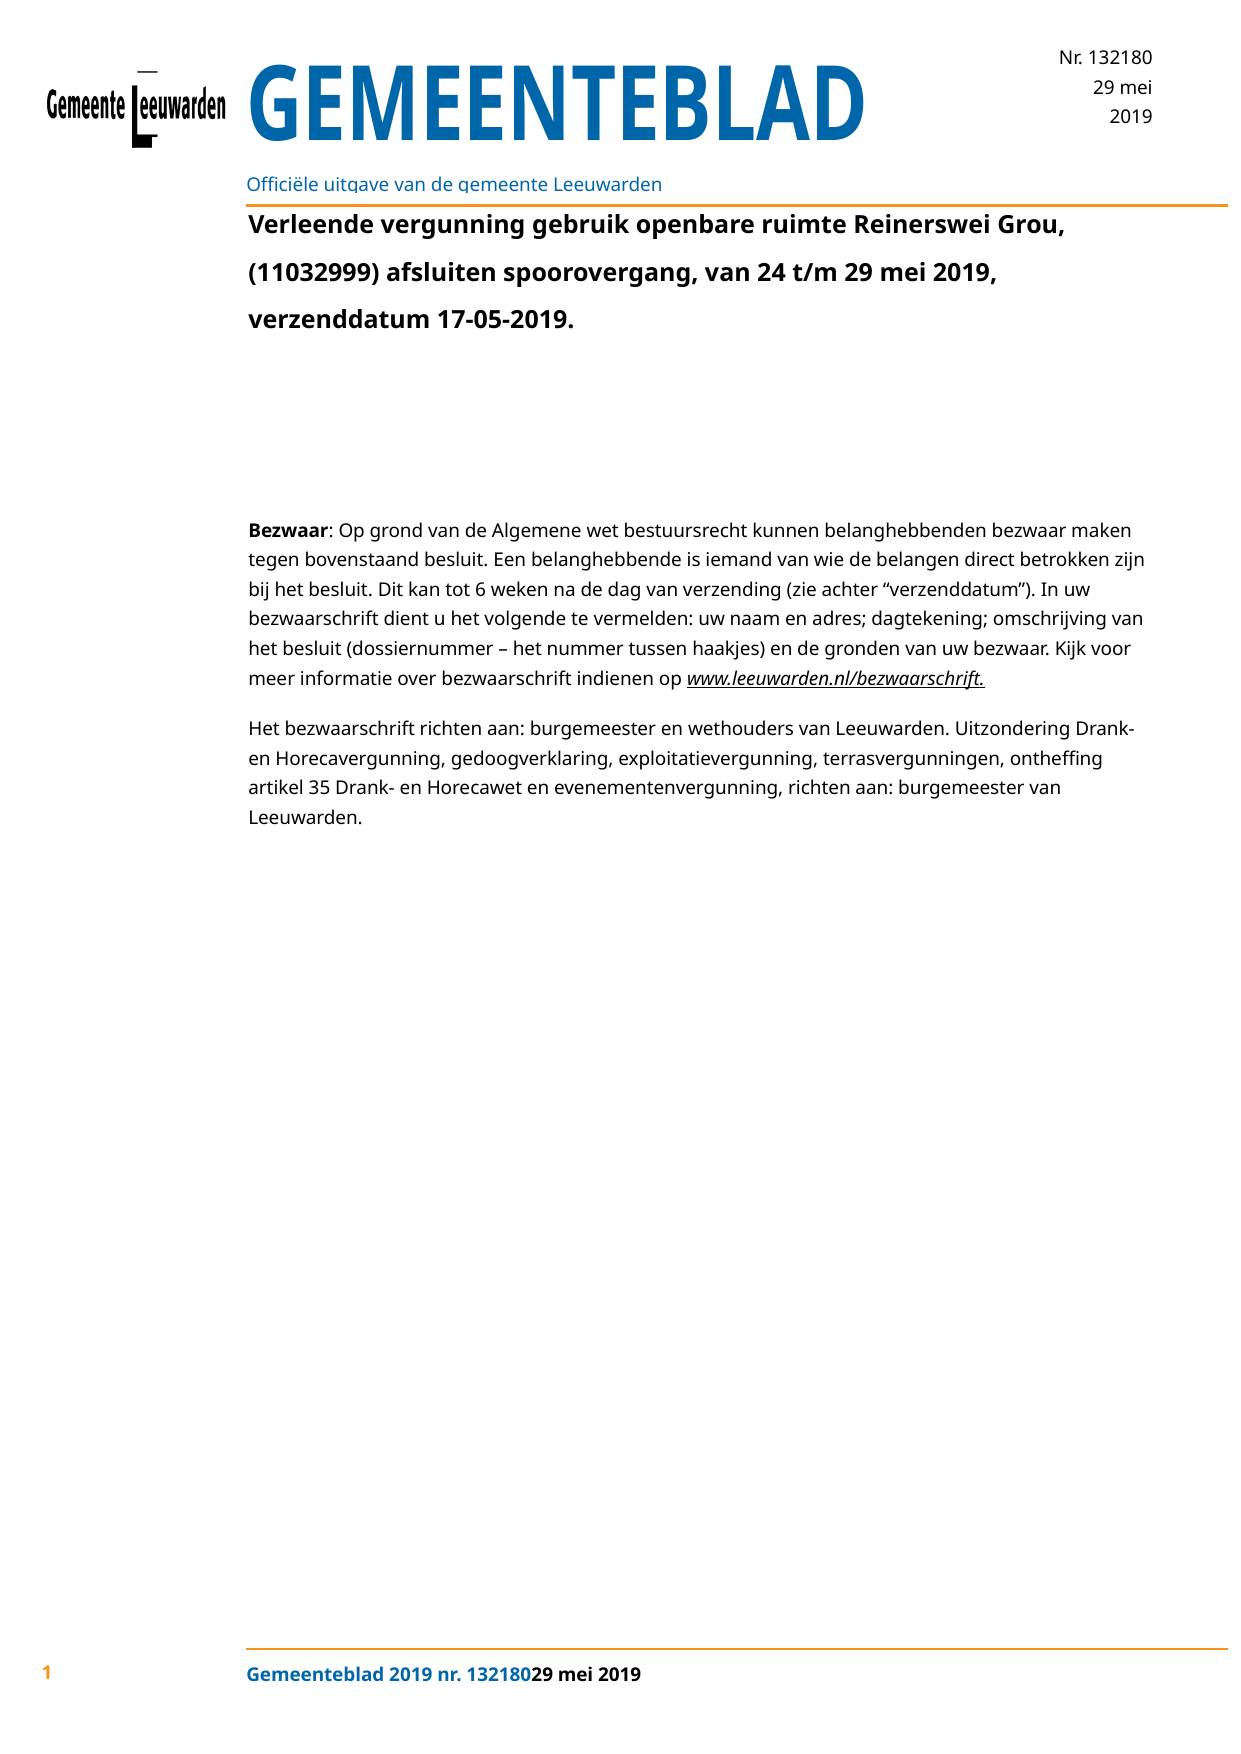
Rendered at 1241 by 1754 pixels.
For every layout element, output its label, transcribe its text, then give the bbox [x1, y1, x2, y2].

text Verleende vergunning gebruik openbare ruimte Reinerswei Grou, (11032999) afsluiten spoorovergang, van 24 t/m 29 mei 2019, verzenddatum 17-05-2019. [248, 207, 1152, 336]
text Bezwaar: Op grond van de Algemene wet bestuursrecht kunnen belanghebbenden bezwaar maken tegen bovenstaand besluit. Een belanghebbende is iemand van wie de belangen direct betrokken zijn bij het besluit. Dit kan tot 6 weken na de dag van verzending (zie achter “verzenddatum”). In uw bezwaarschrift dient u het volgende te vermelden: uw naam en adres; dagtekening; omschrijving van het besluit (dossiernummer – het nummer tussen haakjes) en de gronden van uw bezwaar. Kijk voor meer informatie over bezwaarschrift indienen op www.leeuwarden.nl/bezwaarschrift. [248, 517, 1152, 690]
picture [41, 47, 231, 172]
text Het bezwaarschrift richten aan: burgemeester en wethouders van Leeuwarden. Uitzondering Drank- en Horecavergunning, gedoogverklaring, exploitatievergunning, terrasvergunningen, ontheffing artikel 35 Drank- en Horecawet en evenementenvergunning, richten aan: burgemeester van Leeuwarden. [248, 715, 1152, 829]
